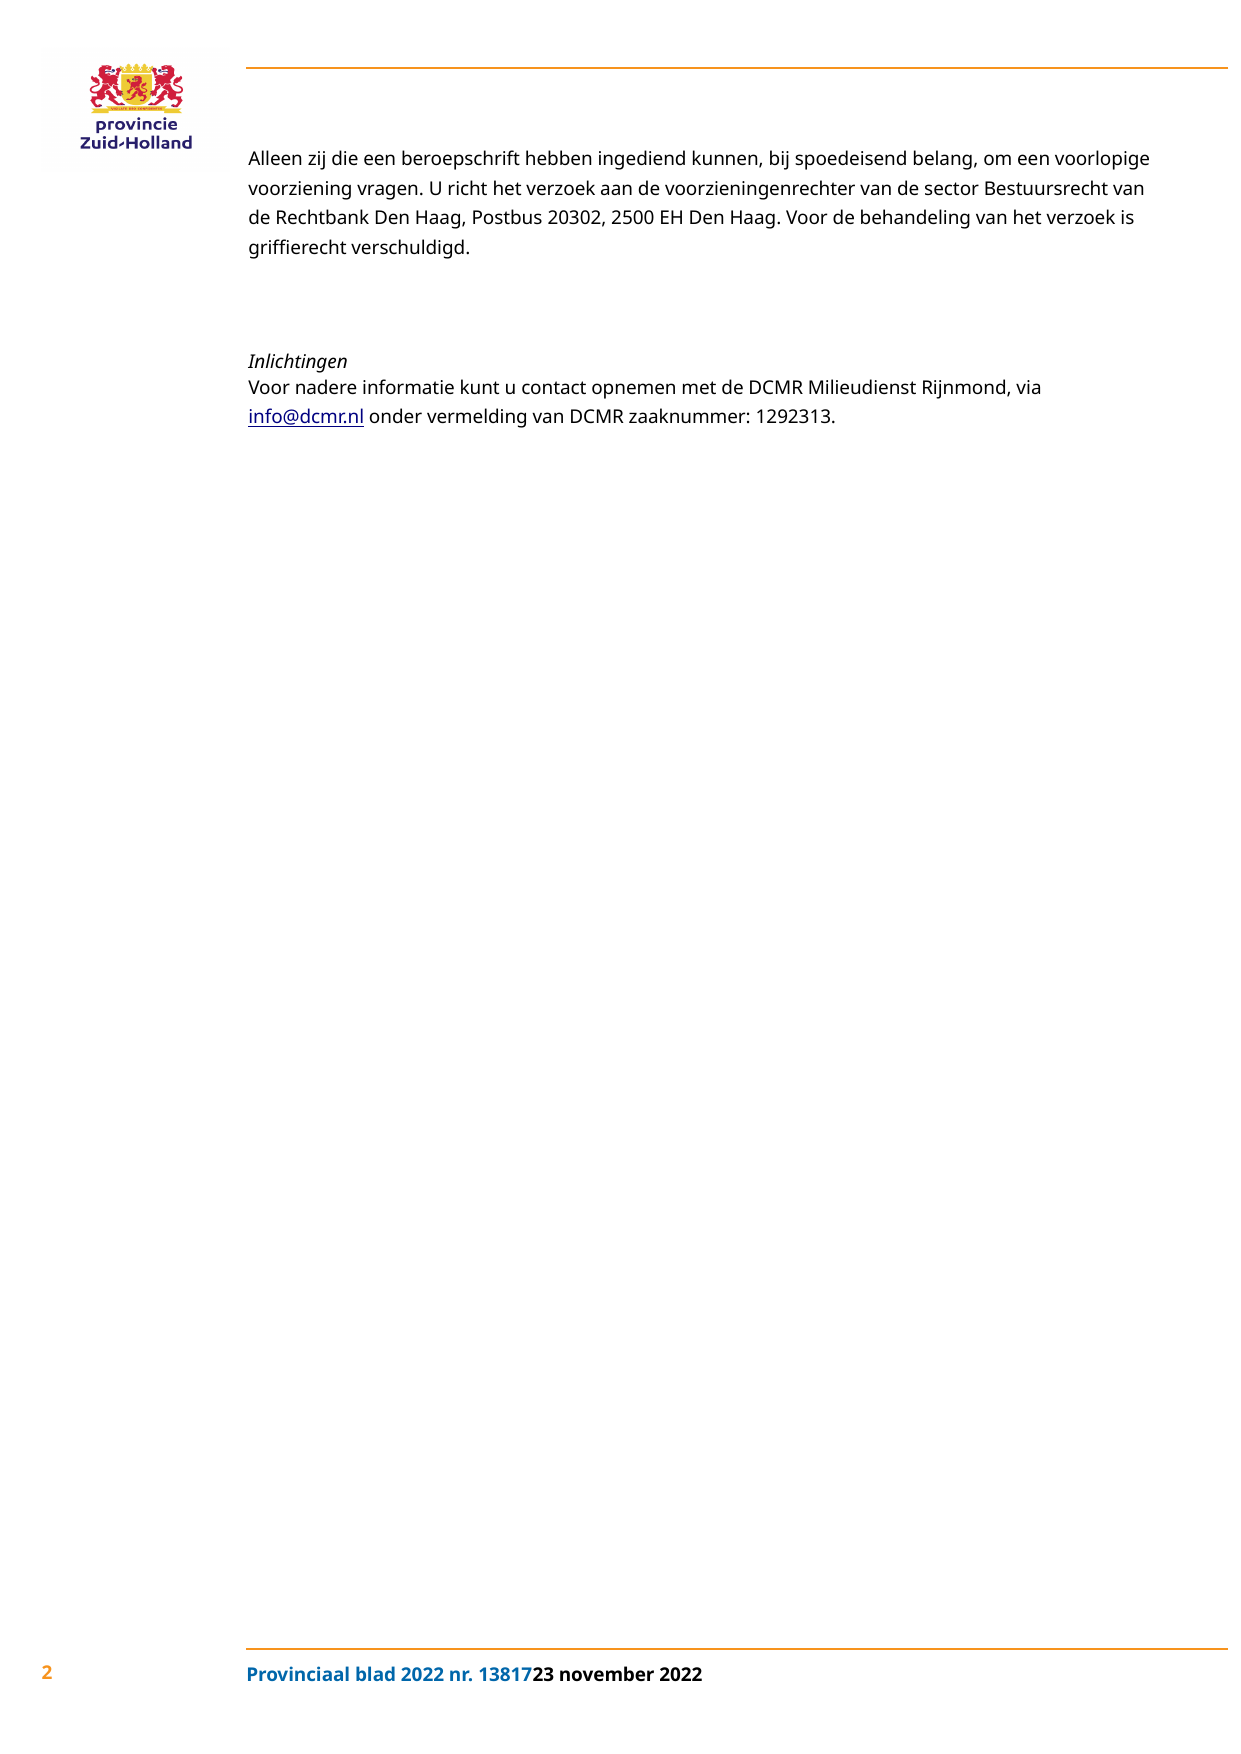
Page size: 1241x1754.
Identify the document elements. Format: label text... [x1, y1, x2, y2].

text Alleen zij die een beroepschrift hebben ingediend kunnen, bij spoedeisend belang, om een voorlopige voorziening vragen. U richt het verzoek aan de voorzieningenrechter van de sector Bestuursrecht van de Rechtbank Den Haag, Postbus 20302, 2500 EH Den Haag. Voor de behandeling van het verzoek is griffierecht verschuldigd. [248, 145, 1152, 260]
text Voor nadere informatie kunt u contact opnemen met de DCMR Milieudienst Rijnmond, via info@dcmr.nl onder vermelding van DCMR zaaknummer: 1292313. [248, 374, 1152, 429]
text Inlichtingen [248, 348, 1152, 374]
picture [41, 47, 231, 172]
